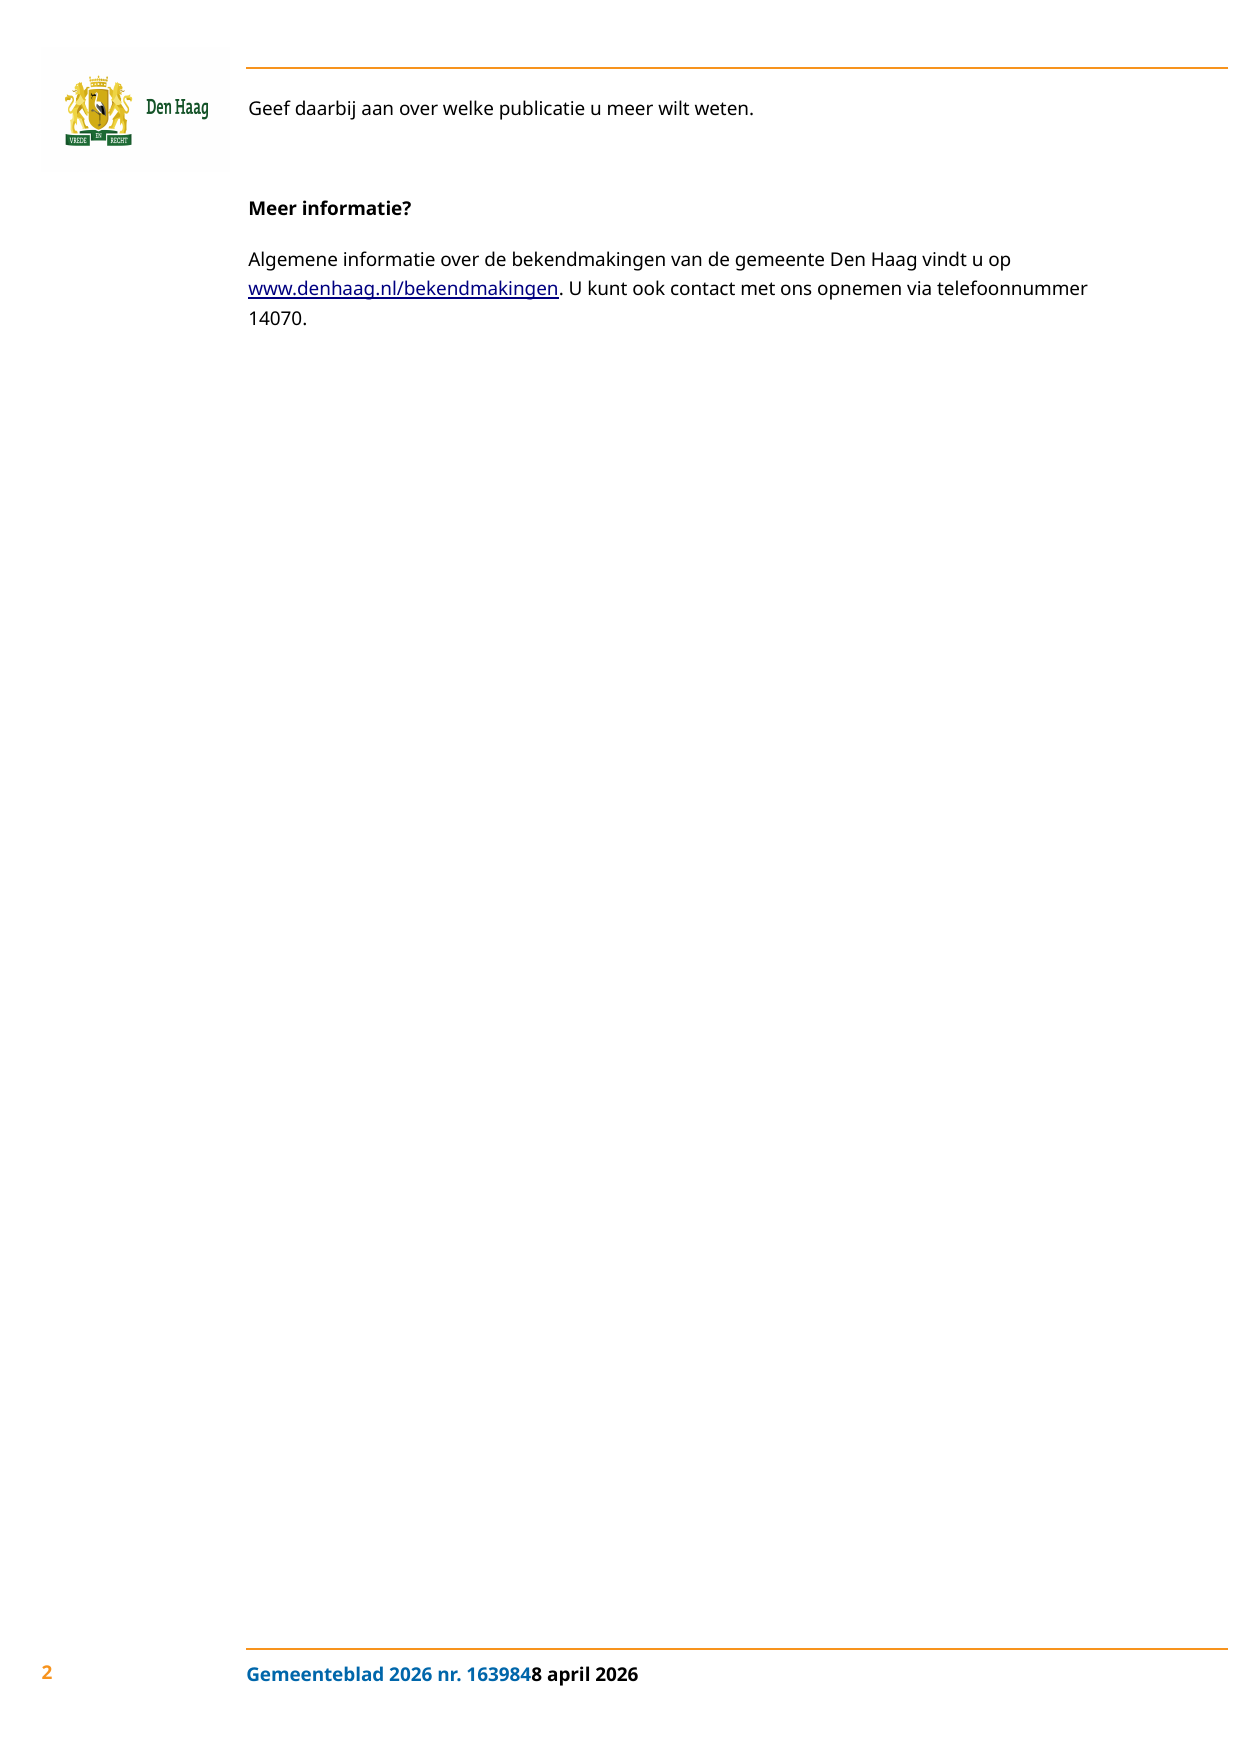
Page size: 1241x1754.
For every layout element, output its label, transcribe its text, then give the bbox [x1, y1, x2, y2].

text Geef daarbij aan over welke publicatie u meer wilt weten. [248, 95, 1152, 121]
text Algemene informatie over de bekendmakingen van de gemeente Den Haag vindt u op www.denhaag.nl/bekendmakingen. U kunt ook contact met ons opnemen via telefoonnummer 14070. [248, 246, 1152, 331]
text Meer informatie? [248, 196, 1152, 221]
picture [41, 47, 231, 172]
